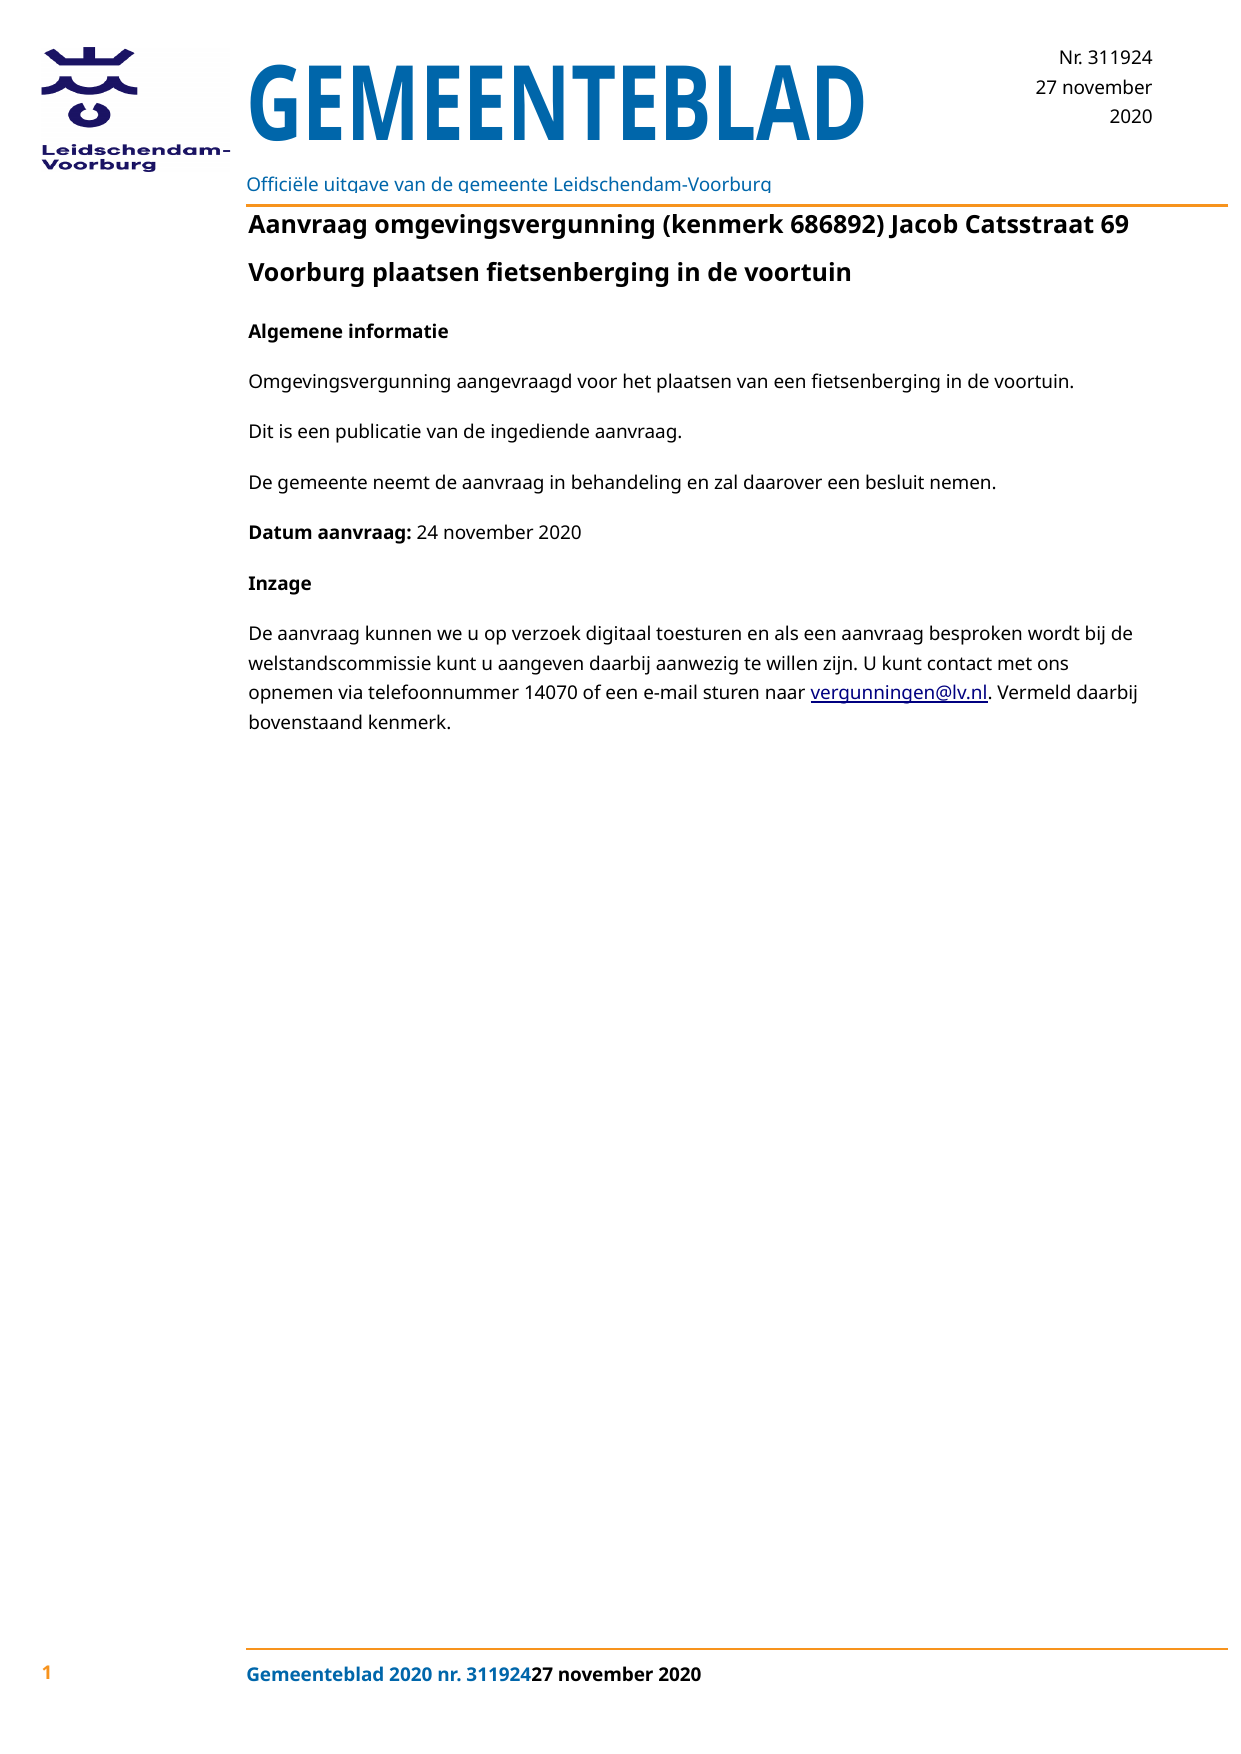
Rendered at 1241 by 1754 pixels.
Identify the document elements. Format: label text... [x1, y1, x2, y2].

picture [41, 47, 231, 172]
text De aanvraag kunnen we u op verzoek digitaal toesturen en als een aanvraag besproken wordt bij de welstandscommissie kunt u aangeven daarbij aanwezig te willen zijn. U kunt contact met ons opnemen via telefoonnummer 14070 of een e-mail sturen naar vergunningen@lv.nl. Vermeld daarbij bovenstaand kenmerk. [248, 620, 1152, 735]
text Algemene informatie [248, 318, 1152, 344]
text Datum aanvraag: 24 november 2020 [248, 519, 1152, 545]
text De gemeente neemt de aanvraag in behandeling en zal daarover een besluit nemen. [248, 469, 1152, 495]
text Aanvraag omgevingsvergunning (kenmerk 686892) Jacob Catsstraat 69 Voorburg plaatsen fietsenberging in de voortuin [248, 207, 1152, 288]
text Dit is een publicatie van de ingediende aanvraag. [248, 419, 1152, 444]
text Inzage [248, 570, 1152, 596]
text Omgevingsvergunning aangevraagd voor het plaatsen van een fietsenberging in de voortuin. [248, 368, 1152, 394]
